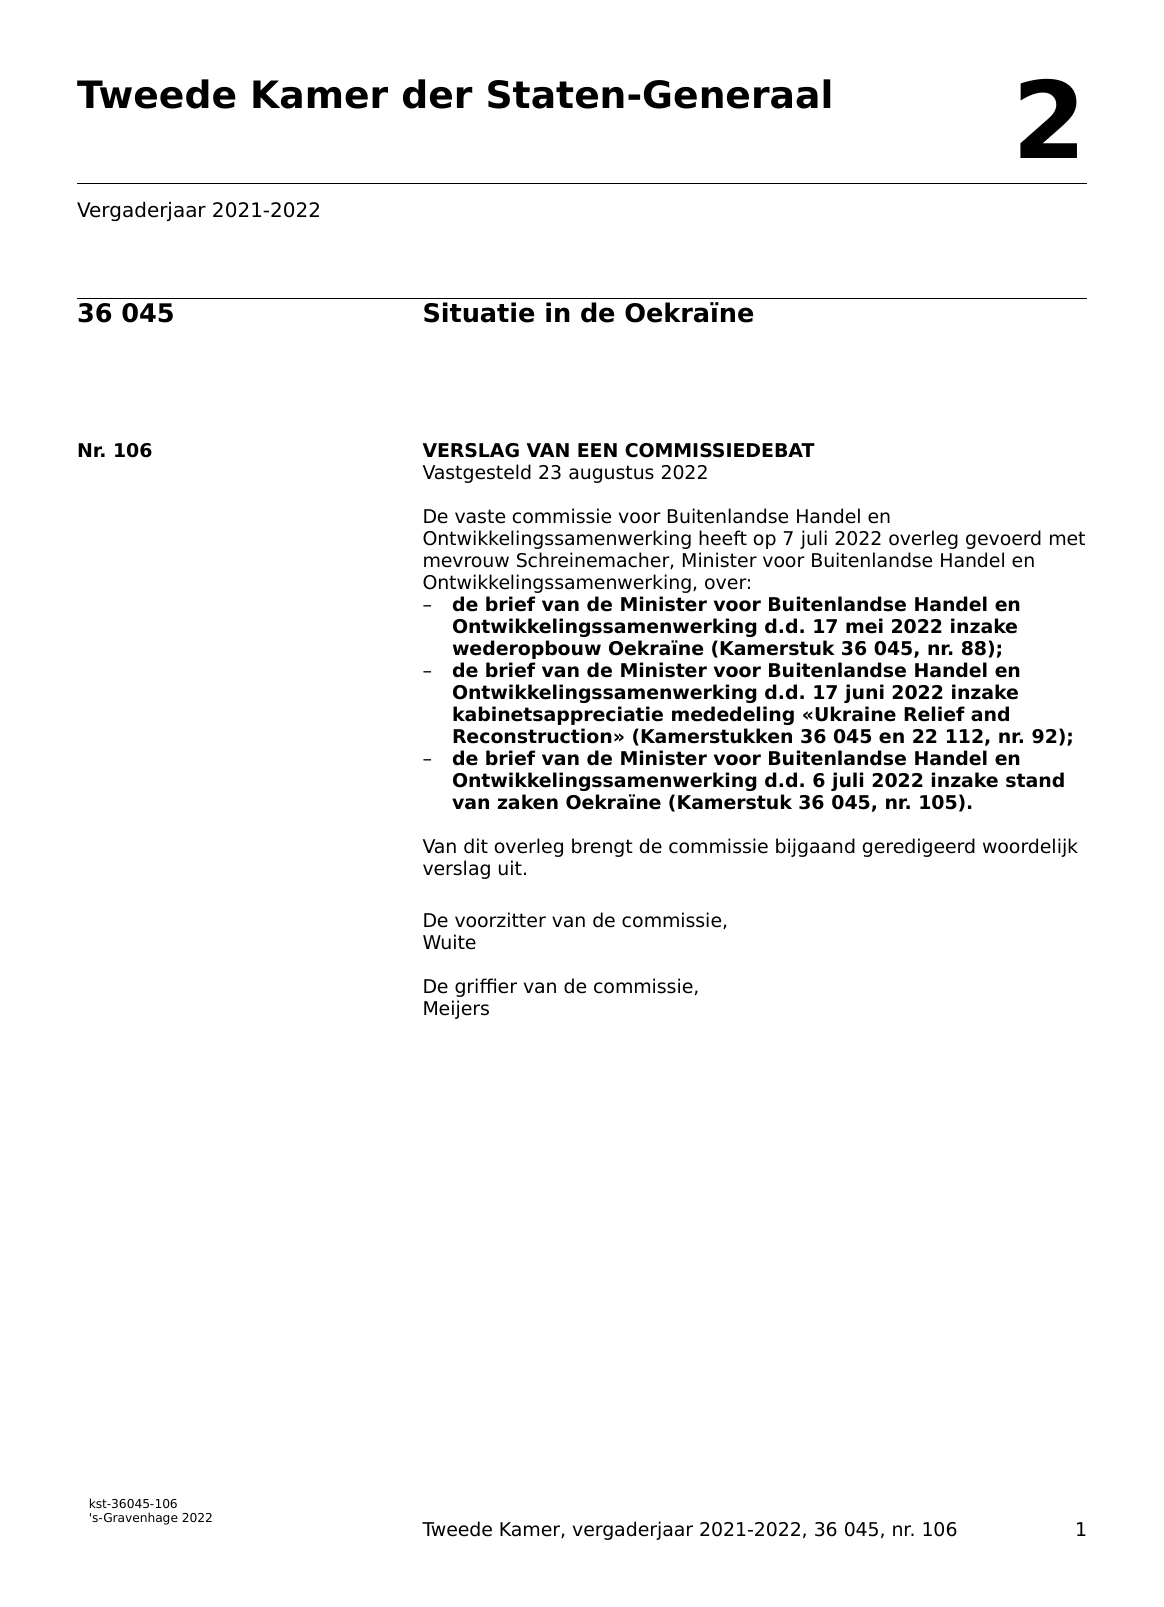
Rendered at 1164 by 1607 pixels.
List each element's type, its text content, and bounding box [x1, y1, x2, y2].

text 's-Gravenhage 2022 [88, 1511, 323, 1525]
table_header 2 [886, 59, 1087, 183]
subtitle Nr. 106 VERSLAG VAN EEN COMMISSIEDEBAT [77, 440, 1087, 462]
text De vaste commissie voor Buitenlandse Handel en Ontwikkelingssamenwerking heeft op 7 juli 2022 overleg gevoerd met mevrouw Schreinemacher, Minister voor Buitenlandse Handel en Ontwikkelingssamenwerking, over: [422, 506, 1087, 594]
table_header Tweede Kamer der Staten-Generaal [77, 59, 886, 183]
text Vastgesteld 23 augustus 2022 [422, 462, 1087, 484]
text De griffier van de commissie, Meijers [422, 976, 1087, 1020]
text De voorzitter van de commissie, Wuite [422, 910, 1087, 954]
text kst-36045-106 [88, 1497, 323, 1511]
text – de brief van de Minister voor Buitenlandse Handel en Ontwikkelingssamenwerking d.d. 17 juni 2022 inzake kabinetsappreciatie mededeling «Ukraine Relief and Reconstruction» (Kamerstukken 36 045 en 22 112, nr. 92); [422, 660, 1087, 748]
text Van dit overleg brengt de commissie bijgaand geredigeerd woordelijk verslag uit. [422, 836, 1087, 880]
text – de brief van de Minister voor Buitenlandse Handel en Ontwikkelingssamenwerking d.d. 6 juli 2022 inzake stand van zaken Oekraïne (Kamerstuk 36 045, nr. 105). [422, 748, 1087, 813]
subtitle 36 045 Situatie in de Oekraïne [77, 299, 1087, 329]
table_cell Vergaderjaar 2021-2022 [77, 184, 1087, 298]
text – de brief van de Minister voor Buitenlandse Handel en Ontwikkelingssamenwerking d.d. 17 mei 2022 inzake wederopbouw Oekraïne (Kamerstuk 36 045, nr. 88); [422, 594, 1087, 660]
